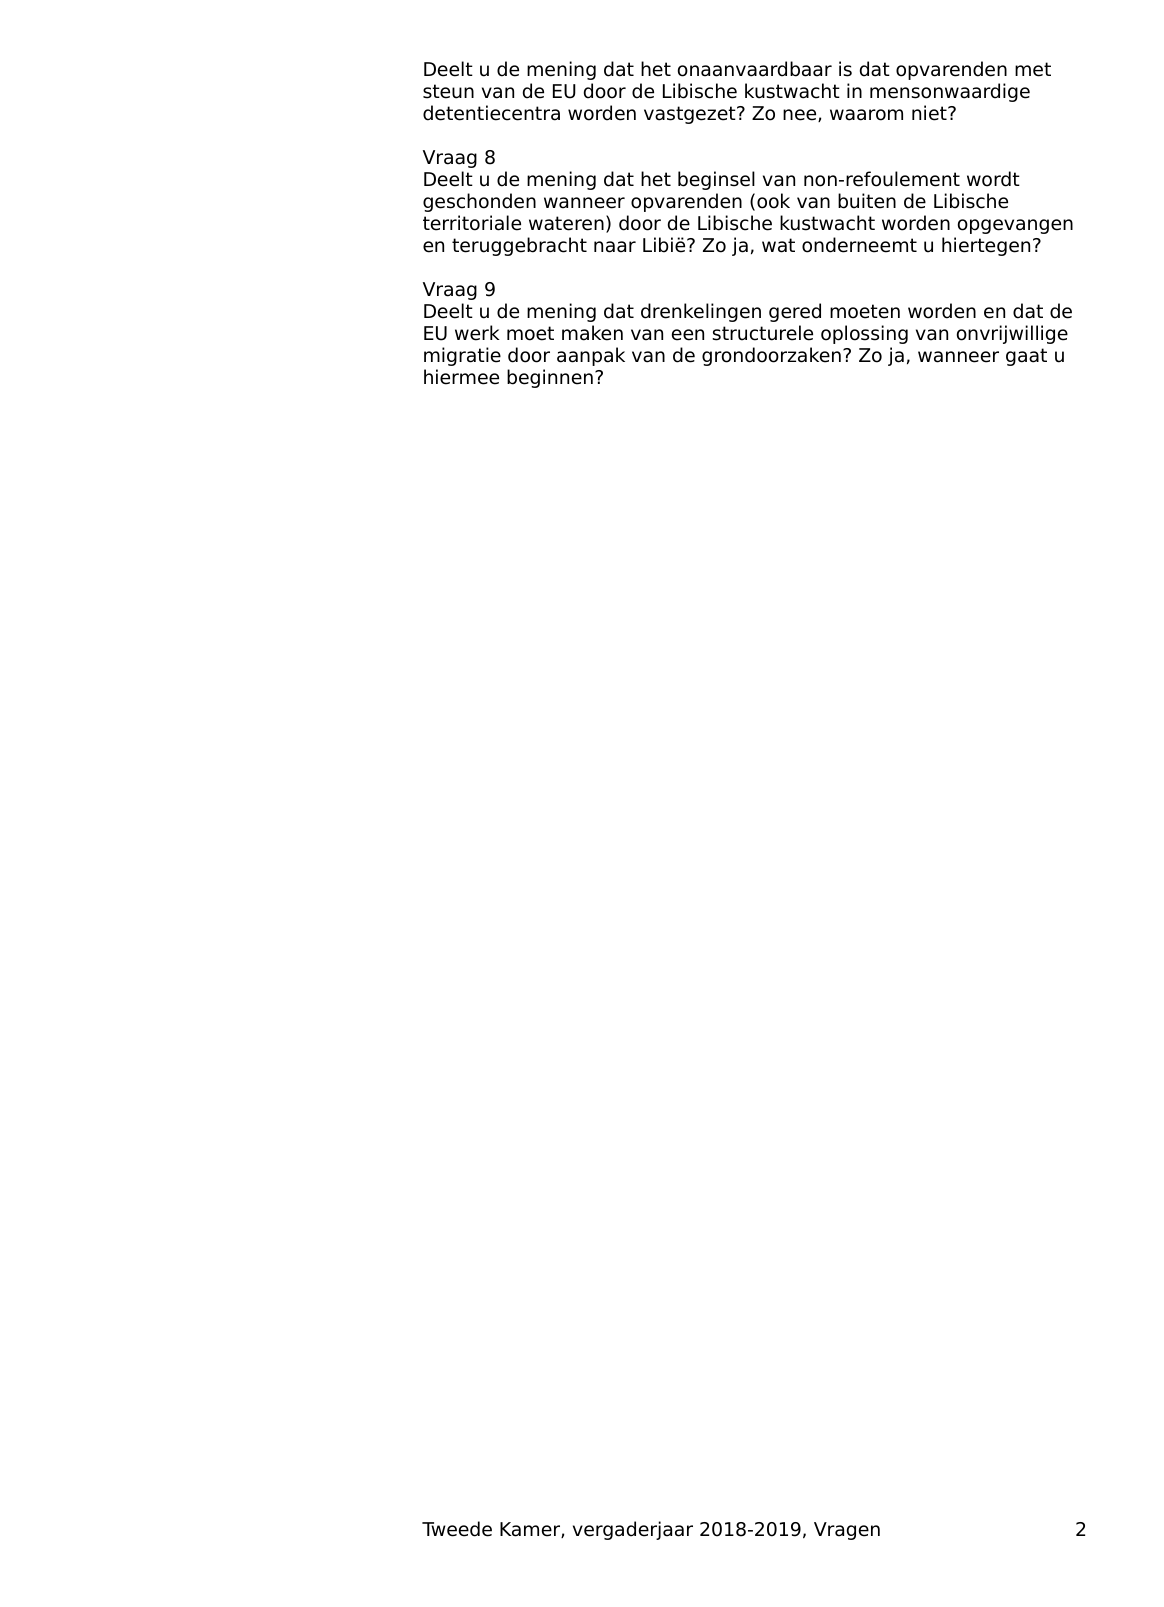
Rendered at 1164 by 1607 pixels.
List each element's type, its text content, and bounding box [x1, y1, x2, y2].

text Vraag 8 [422, 147, 1087, 169]
text Deelt u de mening dat het onaanvaardbaar is dat opvarenden met steun van de EU door de Libische kustwacht in mensonwaardige detentiecentra worden vastgezet? Zo nee, waarom niet? [422, 59, 1087, 125]
text Deelt u de mening dat het beginsel van non-refoulement wordt geschonden wanneer opvarenden (ook van buiten de Libische territoriale wateren) door de Libische kustwacht worden opgevangen en teruggebracht naar Libië? Zo ja, wat onderneemt u hiertegen? [422, 169, 1087, 257]
text Vraag 9 [422, 279, 1087, 301]
text Deelt u de mening dat drenkelingen gered moeten worden en dat de EU werk moet maken van een structurele oplossing van onvrijwillige migratie door aanpak van de grondoorzaken? Zo ja, wanneer gaat u hiermee beginnen? [422, 301, 1087, 389]
